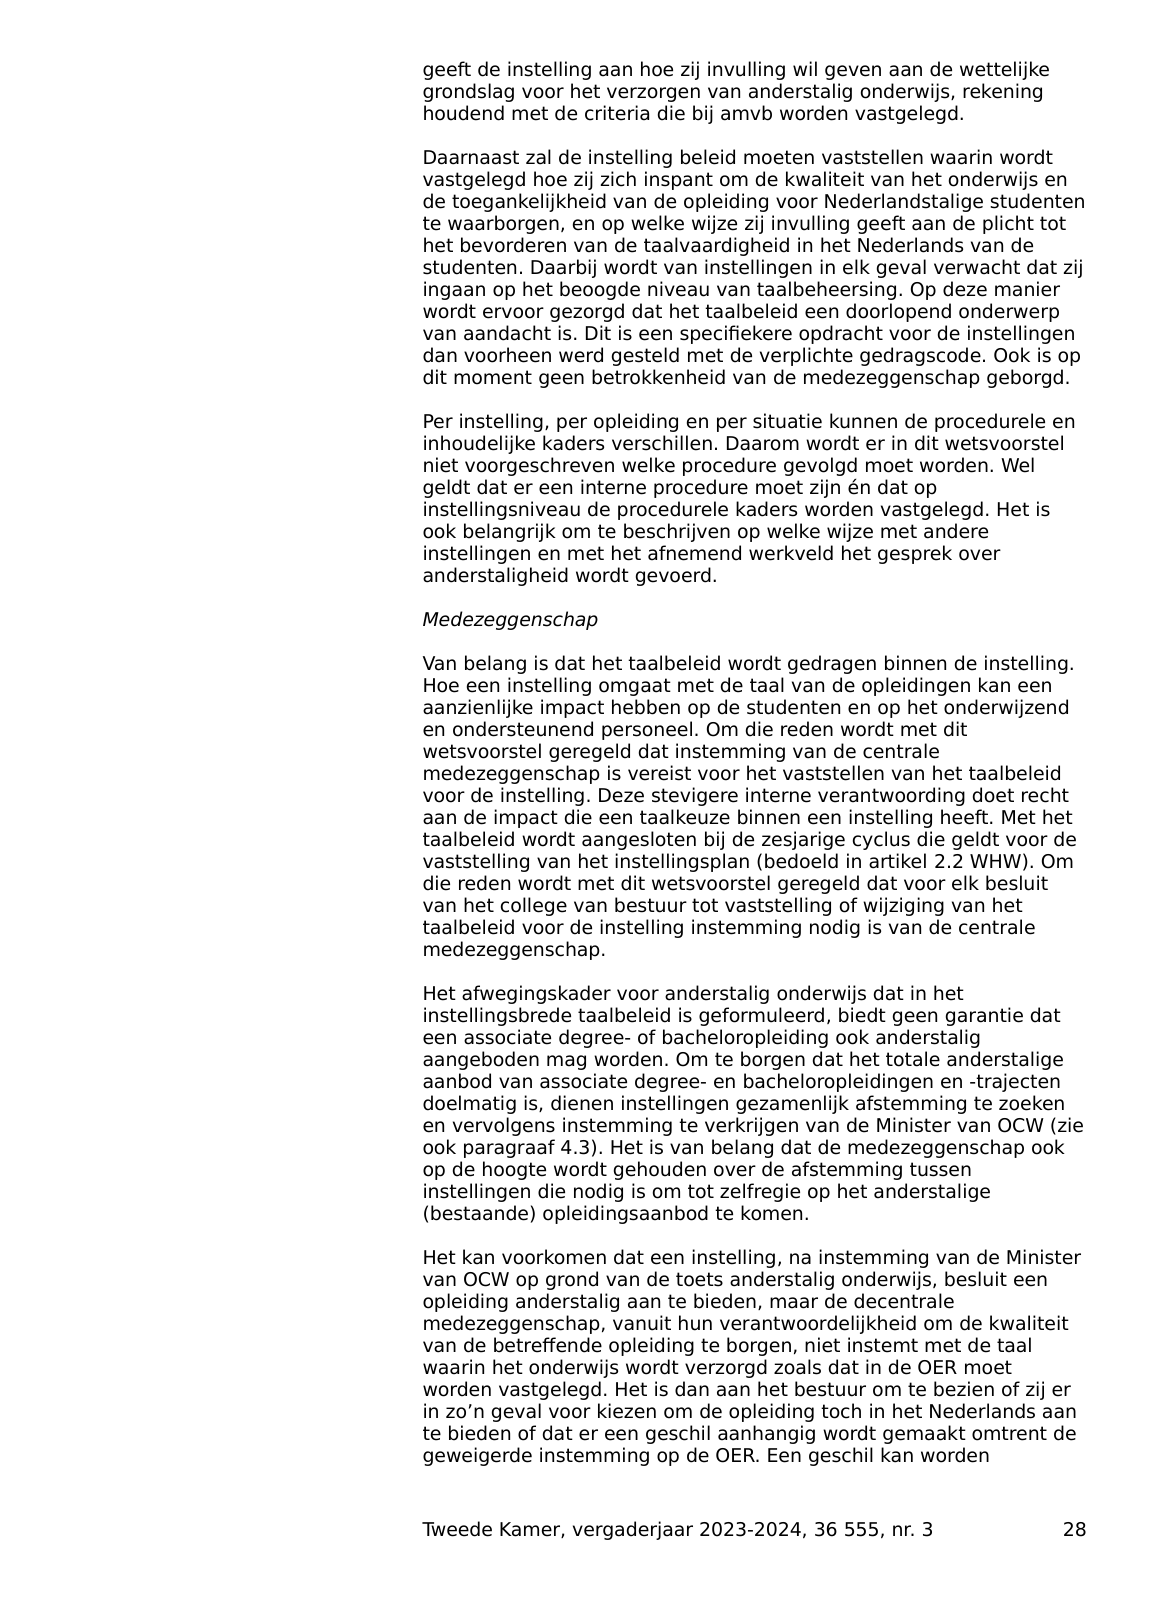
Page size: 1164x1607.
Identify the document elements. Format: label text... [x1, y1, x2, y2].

text Van belang is dat het taalbeleid wordt gedragen binnen de instelling. Hoe een instelling omgaat met de taal van de opleidingen kan een aanzienlijke impact hebben op de studenten en op het onderwijzend en ondersteunend personeel. Om die reden wordt met dit wetsvoorstel geregeld dat instemming van de centrale medezeggenschap is vereist voor het vaststellen van het taalbeleid voor de instelling. Deze stevigere interne verantwoording doet recht aan de impact die een taalkeuze binnen een instelling heeft. Met het taalbeleid wordt aangesloten bij de zesjarige cyclus die geldt voor de vaststelling van het instellingsplan (bedoeld in artikel 2.2 WHW). Om die reden wordt met dit wetsvoorstel geregeld dat voor elk besluit van het college van bestuur tot vaststelling of wijziging van het taalbeleid voor de instelling instemming nodig is van de centrale medezeggenschap. [422, 653, 1087, 961]
text Daarnaast zal de instelling beleid moeten vaststellen waarin wordt vastgelegd hoe zij zich inspant om de kwaliteit van het onderwijs en de toegankelijkheid van de opleiding voor Nederlandstalige studenten te waarborgen, en op welke wijze zij invulling geeft aan de plicht tot het bevorderen van de taalvaardigheid in het Nederlands van de studenten. Daarbij wordt van instellingen in elk geval verwacht dat zij ingaan op het beoogde niveau van taalbeheersing. Op deze manier wordt ervoor gezorgd dat het taalbeleid een doorlopend onderwerp van aandacht is. Dit is een specifiekere opdracht voor de instellingen dan voorheen werd gesteld met de verplichte gedragscode. Ook is op dit moment geen betrokkenheid van de medezeggenschap geborgd. [422, 147, 1087, 389]
subtitle Medezeggenschap [422, 609, 1087, 631]
text Het kan voorkomen dat een instelling, na instemming van de Minister van OCW op grond van de toets anderstalig onderwijs, besluit een opleiding anderstalig aan te bieden, maar de decentrale medezeggenschap, vanuit hun verantwoordelijkheid om de kwaliteit van de betreffende opleiding te borgen, niet instemt met de taal waarin het onderwijs wordt verzorgd zoals dat in de OER moet worden vastgelegd. Het is dan aan het bestuur om te bezien of zij er in zo’n geval voor kiezen om de opleiding toch in het Nederlands aan te bieden of dat er een geschil aanhangig wordt gemaakt omtrent de geweigerde instemming op de OER. Een geschil kan worden [422, 1247, 1087, 1467]
text Per instelling, per opleiding en per situatie kunnen de procedurele en inhoudelijke kaders verschillen. Daarom wordt er in dit wetsvoorstel niet voorgeschreven welke procedure gevolgd moet worden. Wel geldt dat er een interne procedure moet zijn én dat op instellingsniveau de procedurele kaders worden vastgelegd. Het is ook belangrijk om te beschrijven op welke wijze met andere instellingen en met het afnemend werkveld het gesprek over anderstaligheid wordt gevoerd. [422, 411, 1087, 587]
text Het afwegingskader voor anderstalig onderwijs dat in het instellingsbrede taalbeleid is geformuleerd, biedt geen garantie dat een associate degree- of bacheloropleiding ook anderstalig aangeboden mag worden. Om te borgen dat het totale anderstalige aanbod van associate degree- en bacheloropleidingen en -trajecten doelmatig is, dienen instellingen gezamenlijk afstemming te zoeken en vervolgens instemming te verkrijgen van de Minister van OCW (zie ook paragraaf 4.3). Het is van belang dat de medezeggenschap ook op de hoogte wordt gehouden over de afstemming tussen instellingen die nodig is om tot zelfregie op het anderstalige (bestaande) opleidingsaanbod te komen. [422, 983, 1087, 1225]
text geeft de instelling aan hoe zij invulling wil geven aan de wettelijke grondslag voor het verzorgen van anderstalig onderwijs, rekening houdend met de criteria die bij amvb worden vastgelegd. [422, 59, 1087, 125]
